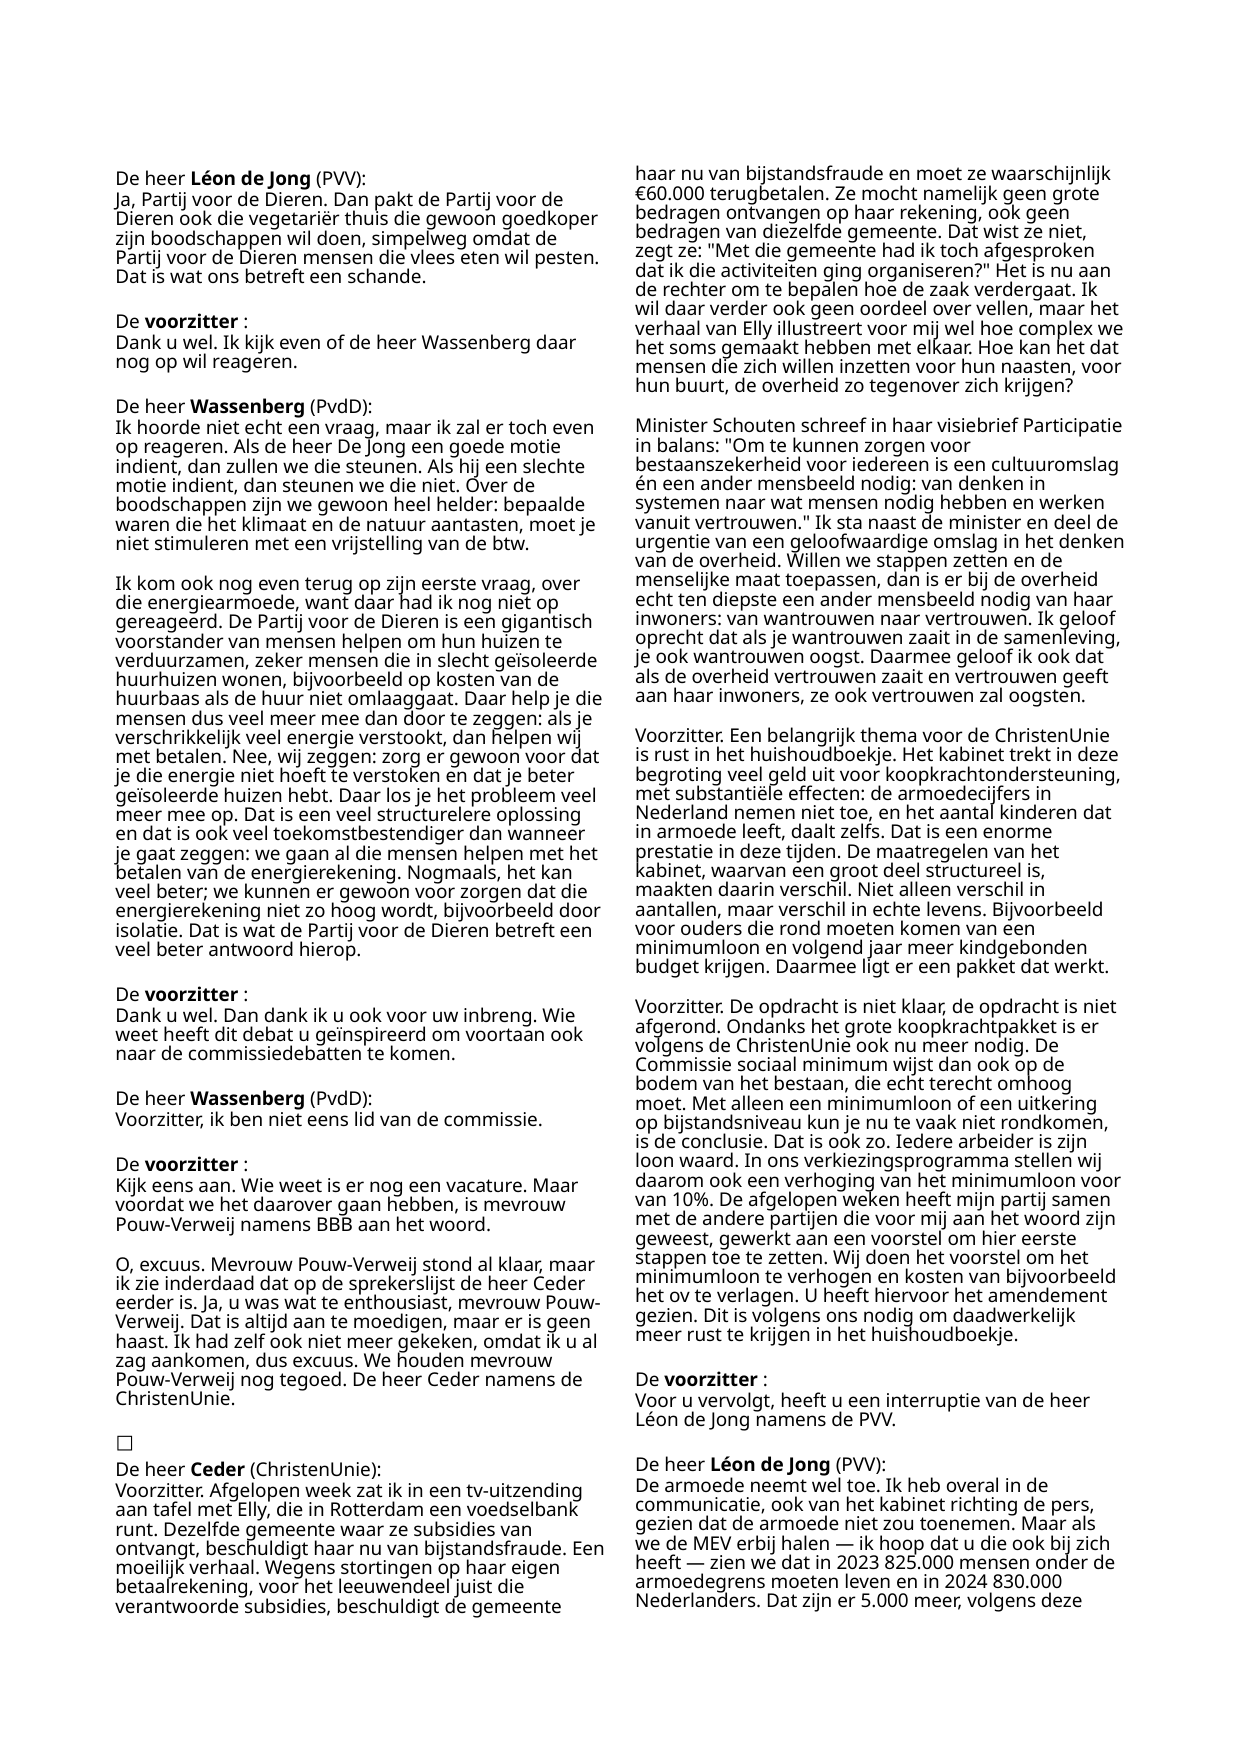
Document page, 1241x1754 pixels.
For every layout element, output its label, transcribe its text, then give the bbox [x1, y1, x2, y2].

text haar nu van bijstandsfraude en moet ze waarschijnlijk €60.000 terugbetalen. Ze mocht namelijk geen grote bedragen ontvangen op haar rekening, ook geen bedragen van diezelfde gemeente. Dat wist ze niet, zegt ze: "Met die gemeente had ik toch afgesproken dat ik die activiteiten ging organiseren?" Het is nu aan de rechter om te bepalen hoe de zaak verdergaat. Ik wil daar verder ook geen oordeel over vellen, maar het verhaal van Elly illustreert voor mij wel hoe complex we het soms gemaakt hebben met elkaar. Hoe kan het dat mensen die zich willen inzetten voor hun naasten, voor hun buurt, de overheid zo tegenover zich krijgen? [635, 165, 1125, 397]
text Voorzitter. De opdracht is niet klaar, de opdracht is niet afgerond. Ondanks het grote koopkrachtpakket is er volgens de ChristenUnie ook nu meer nodig. De Commissie sociaal minimum wijst dan ook op de bodem van het bestaan, die echt terecht omhoog moet. Met alleen een minimumloon of een uitkering op bijstandsniveau kun je nu te vaak niet rondkomen, is de conclusie. Dat is ook zo. Iedere arbeider is zijn loon waard. In ons verkiezingsprogramma stellen wij daarom ook een verhoging van het minimumloon voor van 10%. De afgelopen weken heeft mijn partij samen met de andere partijen die voor mij aan het woord zijn geweest, gewerkt aan een voorstel om hier eerste stappen toe te zetten. Wij doen het voorstel om het minimumloon te verhogen en kosten van bijvoorbeeld het ov te verlagen. U heeft hiervoor het amendement gezien. Dit is volgens ons nodig om daadwerkelijk meer rust te krijgen in het huishoudboekje. [635, 998, 1125, 1345]
text Kijk eens aan. Wie weet is er nog een vacature. Maar voordat we het daarover gaan hebben, is mevrouw Pouw-Verweij namens BBB aan het woord. [115, 1177, 605, 1235]
text Minister Schouten schreef in haar visiebrief Participatie in balans: "Om te kunnen zorgen voor bestaanszekerheid voor iedereen is een cultuuromslag én een ander mensbeeld nodig: van denken in systemen naar wat mensen nodig hebben en werken vanuit vertrouwen." Ik sta naast de minister en deel de urgentie van een geloofwaardige omslag in het denken van de overheid. Willen we stappen zetten en de menselijke maat toepassen, dan is er bij de overheid echt ten diepste een ander mensbeeld nodig van haar inwoners: van wantrouwen naar vertrouwen. Ik geloof oprecht dat als je wantrouwen zaait in de samenleving, je ook wantrouwen oogst. Daarmee geloof ik ook dat als de overheid vertrouwen zaait en vertrouwen geeft aan haar inwoners, ze ook vertrouwen zal oogsten. [635, 417, 1125, 706]
text O, excuus. Mevrouw Pouw-Verweij stond al klaar, maar ik zie inderdaad dat op de sprekerslijst de heer Ceder eerder is. Ja, u was wat te enthousiast, mevrouw Pouw-Verweij. Dat is altijd aan te moedigen, maar er is geen haast. Ik had zelf ook niet meer gekeken, omdat ik u al zag aankomen, dus excuus. We houden mevrouw Pouw-Verweij nog tegoed. De heer Ceder namens de ChristenUnie. [115, 1256, 605, 1410]
text Voorzitter. Een belangrijk thema voor de ChristenUnie is rust in het huishoudboekje. Het kabinet trekt in deze begroting veel geld uit voor koopkrachtondersteuning, met substantiële effecten: de armoedecijfers in Nederland nemen niet toe, en het aantal kinderen dat in armoede leeft, daalt zelfs. Dat is een enorme prestatie in deze tijden. De maatregelen van het kabinet, waarvan een groot deel structureel is, maakten daarin verschil. Niet alleen verschil in aantallen, maar verschil in echte levens. Bijvoorbeeld voor ouders die rond moeten komen van een minimumloon en volgend jaar meer kindgebonden budget krijgen. Daarmee ligt er een pakket dat werkt. [635, 727, 1125, 978]
text ⬜ [115, 1431, 605, 1456]
text De heer Wassenberg (PvdD): [115, 1085, 605, 1111]
text De heer Léon de Jong (PVV): [635, 1451, 1125, 1477]
text Ja, Partij voor de Dieren. Dan pakt de Partij voor de Dieren ook die vegetariër thuis die gewoon goedkoper zijn boodschappen wil doen, simpelweg omdat de Partij voor de Dieren mensen die vlees eten wil pesten. Dat is wat ons betreft een schande. [115, 191, 605, 287]
text De heer Ceder (ChristenUnie): [115, 1456, 605, 1482]
text Ik kom ook nog even terug op zijn eerste vraag, over die energiearmoede, want daar had ik nog niet op gereageerd. De Partij voor de Dieren is een gigantisch voorstander van mensen helpen om hun huizen te verduurzamen, zeker mensen die in slecht geïsoleerde huurhuizen wonen, bijvoorbeeld op kosten van de huurbaas als de huur niet omlaaggaat. Daar help je die mensen dus veel meer mee dan door te zeggen: als je verschrikkelijk veel energie verstookt, dan helpen wij met betalen. Nee, wij zeggen: zorg er gewoon voor dat je die energie niet hoeft te verstoken en dat je beter geïsoleerde huizen hebt. Daar los je het probleem veel meer mee op. Dat is een veel structurelere oplossing en dat is ook veel toekomstbestendiger dan wanneer je gaat zeggen: we gaan al die mensen helpen met het betalen van de energierekening. Nogmaals, het kan veel beter; we kunnen er gewoon voor zorgen dat die energierekening niet zo hoog wordt, bijvoorbeeld door isolatie. Dat is wat de Partij voor de Dieren betreft een veel beter antwoord hierop. [115, 575, 605, 960]
text De voorzitter : [115, 981, 605, 1007]
text De voorzitter : [635, 1366, 1125, 1392]
text Voor u vervolgt, heeft u een interruptie van de heer Léon de Jong namens de PVV. [635, 1392, 1125, 1430]
text De heer Wassenberg (PvdD): [115, 393, 605, 419]
text Dank u wel. Dan dank ik u ook voor uw inbreng. Wie weet heeft dit debat u geïnspireerd om voortaan ook naar de commissiedebatten te komen. [115, 1007, 605, 1064]
text De voorzitter : [115, 1151, 605, 1177]
text Ik hoorde niet echt een vraag, maar ik zal er toch even op reageren. Als de heer De Jong een goede motie indient, dan zullen we die steunen. Als hij een slechte motie indient, dan steunen we die niet. Over de boodschappen zijn we gewoon heel helder: bepaalde waren die het klimaat en de natuur aantasten, moet je niet stimuleren met een vrijstelling van de btw. [115, 419, 605, 554]
text De heer Léon de Jong (PVV): [115, 165, 605, 191]
text Voorzitter, ik ben niet eens lid van de commissie. [115, 1111, 605, 1130]
text De voorzitter : [115, 308, 605, 334]
text De armoede neemt wel toe. Ik heb overal in de communicatie, ook van het kabinet richting de pers, gezien dat de armoede niet zou toenemen. Maar als we de MEV erbij halen — ik hoop dat u die ook bij zich heeft — zien we dat in 2023 825.000 mensen onder de armoedegrens moeten leven en in 2024 830.000 Nederlanders. Dat zijn er 5.000 meer, volgens deze [635, 1477, 1125, 1612]
text Voorzitter. Afgelopen week zat ik in een tv-uitzending aan tafel met Elly, die in Rotterdam een voedselbank runt. Dezelfde gemeente waar ze subsidies van ontvangt, beschuldigt haar nu van bijstandsfraude. Een moeilijk verhaal. Wegens stortingen op haar eigen betaalrekening, voor het leeuwendeel juist die verantwoorde subsidies, beschuldigt de gemeente [115, 1482, 605, 1617]
text Dank u wel. Ik kijk even of de heer Wassenberg daar nog op wil reageren. [115, 334, 605, 373]
